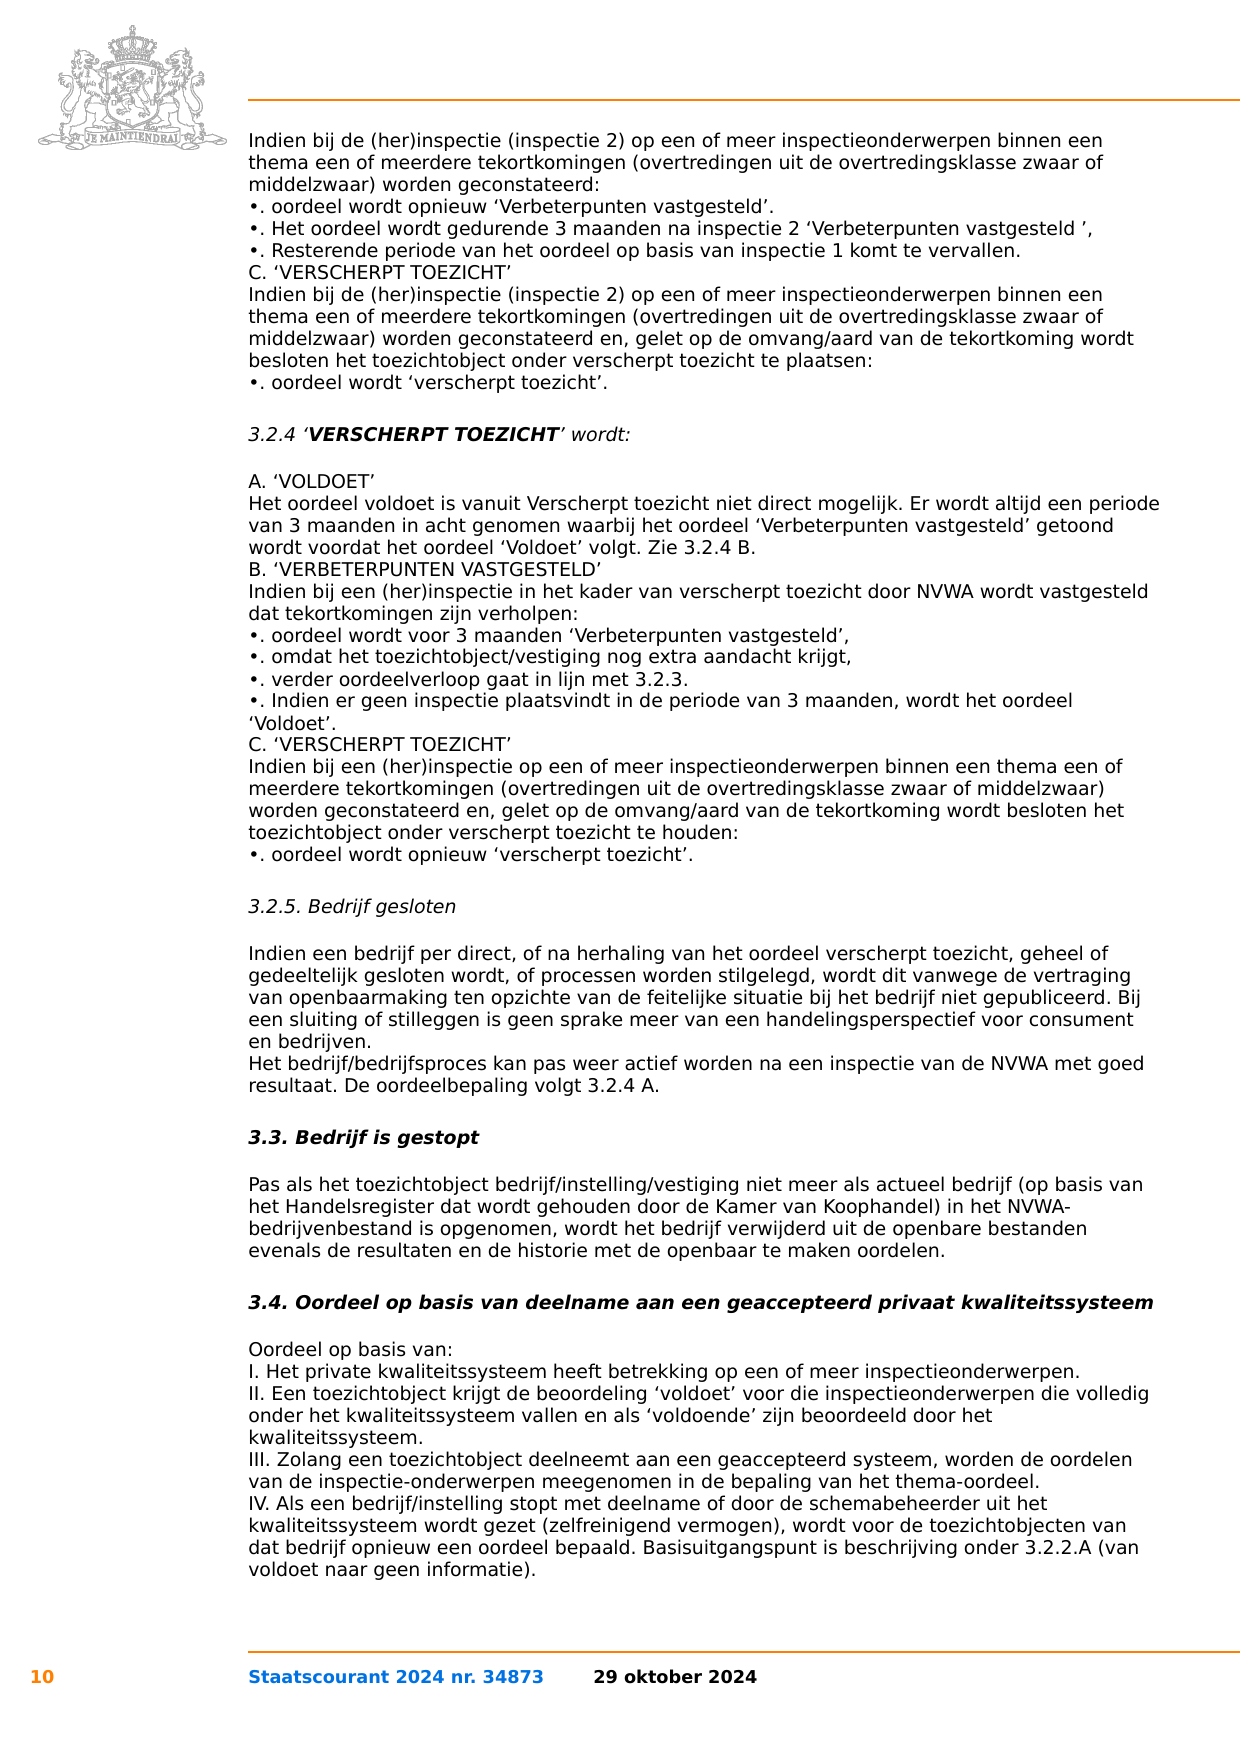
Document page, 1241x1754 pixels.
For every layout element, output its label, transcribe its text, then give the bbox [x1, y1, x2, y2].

text Het oordeel voldoet is vanuit Verscherpt toezicht niet direct mogelijk. Er wordt altijd een periode van 3 maanden in acht genomen waarbij het oordeel ‘Verbeterpunten vastgesteld’ getoond wordt voordat het oordeel ‘Voldoet’ volgt. Zie 3.2.4 B. [248, 493, 1163, 558]
text •. oordeel wordt opnieuw ‘Verbeterpunten vastgesteld’. [248, 196, 1163, 218]
text Indien een bedrijf per direct, of na herhaling van het oordeel verscherpt toezicht, geheel of gedeeltelijk gesloten wordt, of processen worden stilgelegd, wordt dit vanwege de vertraging van openbaarmaking ten opzichte van de feitelijke situatie bij het bedrijf niet gepubliceerd. Bij een sluiting of stilleggen is geen sprake meer van een handelingsperspectief voor consument en bedrijven. [248, 943, 1163, 1053]
text Het bedrijf/bedrijfsproces kan pas weer actief worden na een inspectie van de NVWA met goed resultaat. De oordeelbepaling volgt 3.2.4 A. [248, 1053, 1163, 1097]
text Indien bij de (her)inspectie (inspectie 2) op een of meer inspectieonderwerpen binnen een thema een of meerdere tekortkomingen (overtredingen uit de overtredingsklasse zwaar of middelzwaar) worden geconstateerd: [248, 130, 1163, 196]
text •. Indien er geen inspectie plaatsvindt in de periode van 3 maanden, wordt het oordeel ‘Voldoet’. [248, 690, 1163, 734]
text II. Een toezichtobject krijgt de beoordeling ‘voldoet’ voor die inspectieonderwerpen die volledig onder het kwaliteitssysteem vallen en als ‘voldoende’ zijn beoordeeld door het kwaliteitssysteem. [248, 1383, 1163, 1449]
text •. omdat het toezichtobject/vestiging nog extra aandacht krijgt, [248, 646, 1163, 668]
subtitle 3.2.5. Bedrijf gesloten [248, 896, 1163, 918]
text Indien bij een (her)inspectie in het kader van verscherpt toezicht door NVWA wordt vastgesteld dat tekortkomingen zijn verholpen: [248, 581, 1163, 624]
subtitle 3.3. Bedrijf is gestopt [248, 1127, 1163, 1149]
subtitle 3.2.4 ‘VERSCHERPT TOEZICHT’ wordt: [248, 424, 1163, 446]
text B. ‘VERBETERPUNTEN VASTGESTELD’ [248, 558, 1163, 581]
text •. oordeel wordt opnieuw ‘verscherpt toezicht’. [248, 844, 1163, 866]
text •. oordeel wordt ‘verscherpt toezicht’. [248, 372, 1163, 394]
text •. Het oordeel wordt gedurende 3 maanden na inspectie 2 ‘Verbeterpunten vastgesteld ’, [248, 218, 1163, 240]
picture [38, 25, 227, 150]
text •. verder oordeelverloop gaat in lijn met 3.2.3. [248, 668, 1163, 690]
text Indien bij de (her)inspectie (inspectie 2) op een of meer inspectieonderwerpen binnen een thema een of meerdere tekortkomingen (overtredingen uit de overtredingsklasse zwaar of middelzwaar) worden geconstateerd en, gelet op de omvang/aard van de tekortkoming wordt besloten het toezichtobject onder verscherpt toezicht te plaatsen: [248, 284, 1163, 372]
text I. Het private kwaliteitssysteem heeft betrekking op een of meer inspectieonderwerpen. [248, 1361, 1163, 1383]
text Oordeel op basis van: [248, 1339, 1163, 1361]
text •. Resterende periode van het oordeel op basis van inspectie 1 komt te vervallen. [248, 240, 1163, 262]
text IV. Als een bedrijf/instelling stopt met deelname of door de schemabeheerder uit het kwaliteitssysteem wordt gezet (zelfreinigend vermogen), wordt voor de toezichtobjecten van dat bedrijf opnieuw een oordeel bepaald. Basisuitgangspunt is beschrijving onder 3.2.2.A (van voldoet naar geen informatie). [248, 1493, 1163, 1581]
subtitle 3.4. Oordeel op basis van deelname aan een geaccepteerd privaat kwaliteitssysteem [248, 1292, 1163, 1314]
text Indien bij een (her)inspectie op een of meer inspectieonderwerpen binnen een thema een of meerdere tekortkomingen (overtredingen uit de overtredingsklasse zwaar of middelzwaar) worden geconstateerd en, gelet op de omvang/aard van de tekortkoming wordt besloten het toezichtobject onder verscherpt toezicht te houden: [248, 756, 1163, 844]
text •. oordeel wordt voor 3 maanden ‘Verbeterpunten vastgesteld’, [248, 624, 1163, 646]
text C. ‘VERSCHERPT TOEZICHT’ [248, 734, 1163, 756]
text A. ‘VOLDOET’ [248, 471, 1163, 493]
text III. Zolang een toezichtobject deelneemt aan een geaccepteerd systeem, worden de oordelen van de inspectie-onderwerpen meegenomen in de bepaling van het thema-oordeel. [248, 1449, 1163, 1493]
text Pas als het toezichtobject bedrijf/instelling/vestiging niet meer als actueel bedrijf (op basis van het Handelsregister dat wordt gehouden door de Kamer van Koophandel) in het NVWA-bedrijvenbestand is opgenomen, wordt het bedrijf verwijderd uit de openbare bestanden evenals de resultaten en de historie met de openbaar te maken oordelen. [248, 1174, 1163, 1262]
text C. ‘VERSCHERPT TOEZICHT’ [248, 262, 1163, 284]
